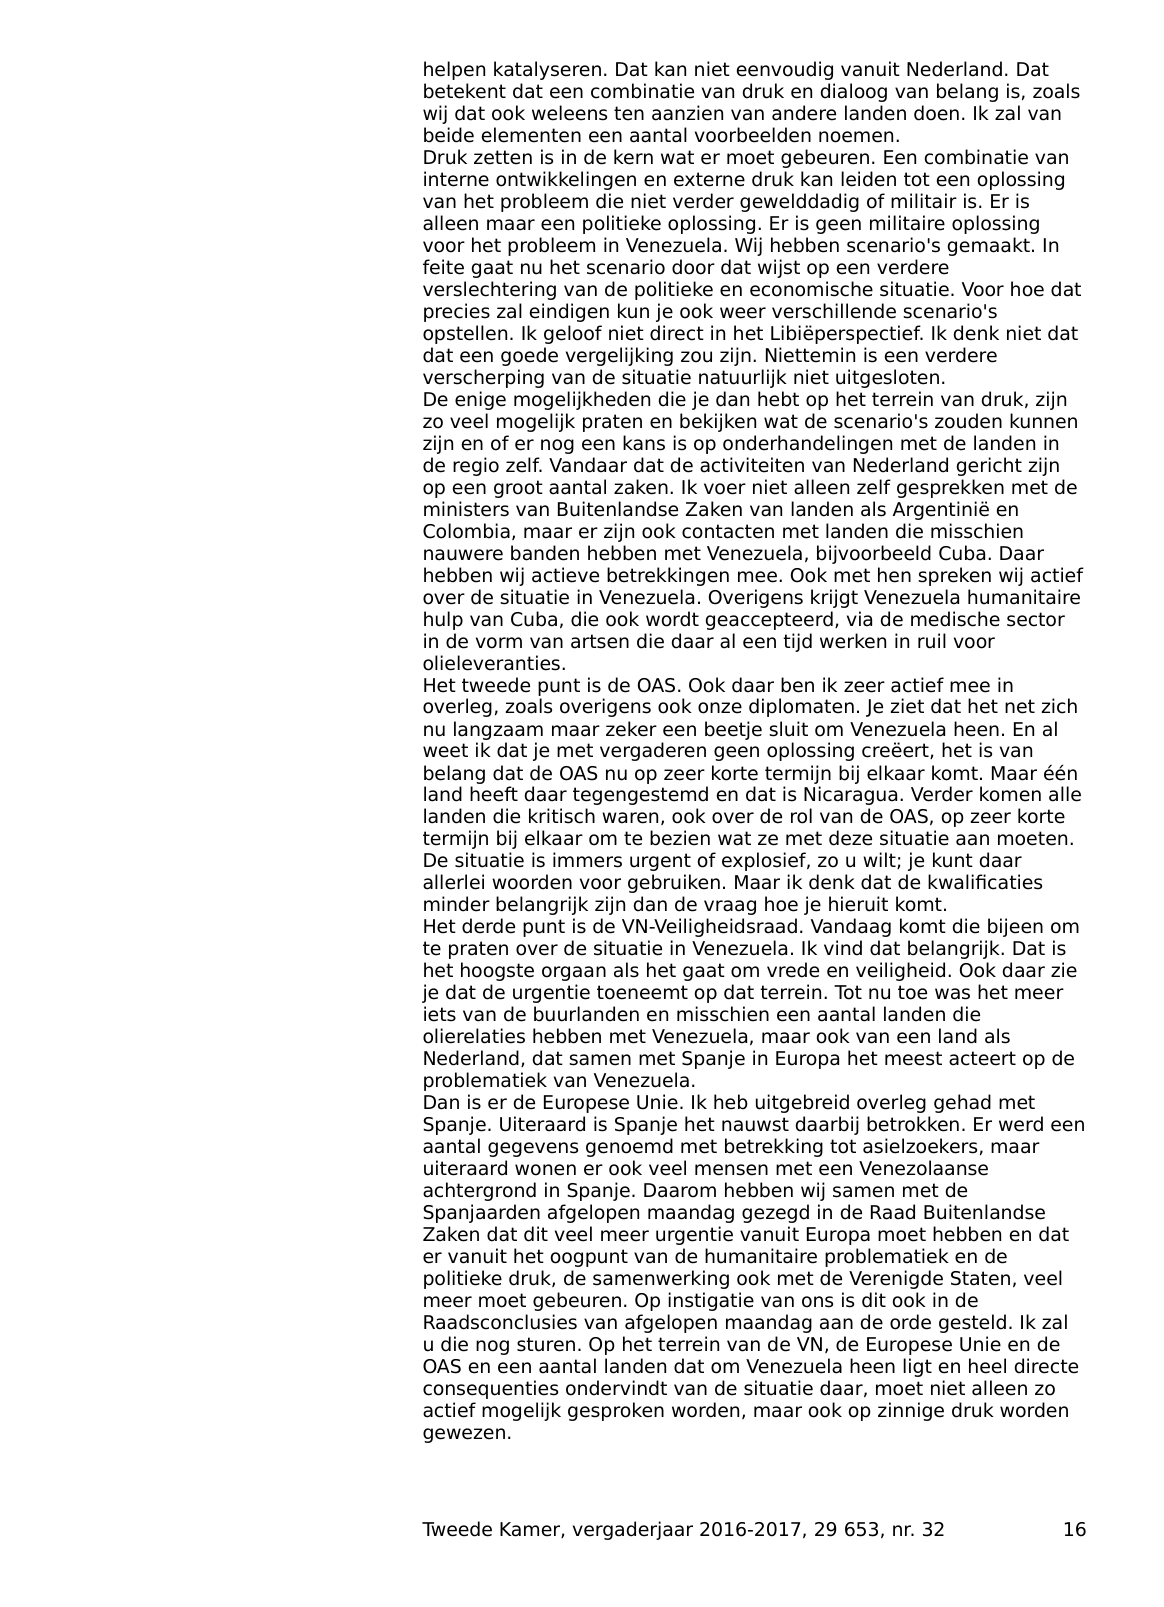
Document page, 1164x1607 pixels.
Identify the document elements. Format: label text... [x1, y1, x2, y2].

text Het derde punt is de VN-Veiligheidsraad. Vandaag komt die bijeen om te praten over de situatie in Venezuela. Ik vind dat belangrijk. Dat is het hoogste orgaan als het gaat om vrede en veiligheid. Ook daar zie je dat de urgentie toeneemt op dat terrein. Tot nu toe was het meer iets van de buurlanden en misschien een aantal landen die olierelaties hebben met Venezuela, maar ook van een land als Nederland, dat samen met Spanje in Europa het meest acteert op de problematiek van Venezuela. [422, 916, 1087, 1092]
text De enige mogelijkheden die je dan hebt op het terrein van druk, zijn zo veel mogelijk praten en bekijken wat de scenario's zouden kunnen zijn en of er nog een kans is op onderhandelingen met de landen in de regio zelf. Vandaar dat de activiteiten van Nederland gericht zijn op een groot aantal zaken. Ik voer niet alleen zelf gesprekken met de ministers van Buitenlandse Zaken van landen als Argentinië en Colombia, maar er zijn ook contacten met landen die misschien nauwere banden hebben met Venezuela, bijvoorbeeld Cuba. Daar hebben wij actieve betrekkingen mee. Ook met hen spreken wij actief over de situatie in Venezuela. Overigens krijgt Venezuela humanitaire hulp van Cuba, die ook wordt geaccepteerd, via de medische sector in de vorm van artsen die daar al een tijd werken in ruil voor olieleveranties. [422, 389, 1087, 674]
text Het tweede punt is de OAS. Ook daar ben ik zeer actief mee in overleg, zoals overigens ook onze diplomaten. Je ziet dat het net zich nu langzaam maar zeker een beetje sluit om Venezuela heen. En al weet ik dat je met vergaderen geen oplossing creëert, het is van belang dat de OAS nu op zeer korte termijn bij elkaar komt. Maar één land heeft daar tegengestemd en dat is Nicaragua. Verder komen alle landen die kritisch waren, ook over de rol van de OAS, op zeer korte termijn bij elkaar om te bezien wat ze met deze situatie aan moeten. De situatie is immers urgent of explosief, zo u wilt; je kunt daar allerlei woorden voor gebruiken. Maar ik denk dat de kwalificaties minder belangrijk zijn dan de vraag hoe je hieruit komt. [422, 674, 1087, 916]
text Druk zetten is in de kern wat er moet gebeuren. Een combinatie van interne ontwikkelingen en externe druk kan leiden tot een oplossing van het probleem die niet verder gewelddadig of militair is. Er is alleen maar een politieke oplossing. Er is geen militaire oplossing voor het probleem in Venezuela. Wij hebben scenario's gemaakt. In feite gaat nu het scenario door dat wijst op een verdere verslechtering van de politieke en economische situatie. Voor hoe dat precies zal eindigen kun je ook weer verschillende scenario's opstellen. Ik geloof niet direct in het Libiëperspectief. Ik denk niet dat dat een goede vergelijking zou zijn. Niettemin is een verdere verscherping van de situatie natuurlijk niet uitgesloten. [422, 147, 1087, 389]
text helpen katalyseren. Dat kan niet eenvoudig vanuit Nederland. Dat betekent dat een combinatie van druk en dialoog van belang is, zoals wij dat ook weleens ten aanzien van andere landen doen. Ik zal van beide elementen een aantal voorbeelden noemen. [422, 59, 1087, 147]
text Dan is er de Europese Unie. Ik heb uitgebreid overleg gehad met Spanje. Uiteraard is Spanje het nauwst daarbij betrokken. Er werd een aantal gegevens genoemd met betrekking tot asielzoekers, maar uiteraard wonen er ook veel mensen met een Venezolaanse achtergrond in Spanje. Daarom hebben wij samen met de Spanjaarden afgelopen maandag gezegd in de Raad Buitenlandse Zaken dat dit veel meer urgentie vanuit Europa moet hebben en dat er vanuit het oogpunt van de humanitaire problematiek en de politieke druk, de samenwerking ook met de Verenigde Staten, veel meer moet gebeuren. Op instigatie van ons is dit ook in de Raadsconclusies van afgelopen maandag aan de orde gesteld. Ik zal u die nog sturen. Op het terrein van de VN, de Europese Unie en de OAS en een aantal landen dat om Venezuela heen ligt en heel directe consequenties ondervindt van de situatie daar, moet niet alleen zo actief mogelijk gesproken worden, maar ook op zinnige druk worden gewezen. [422, 1092, 1087, 1444]
